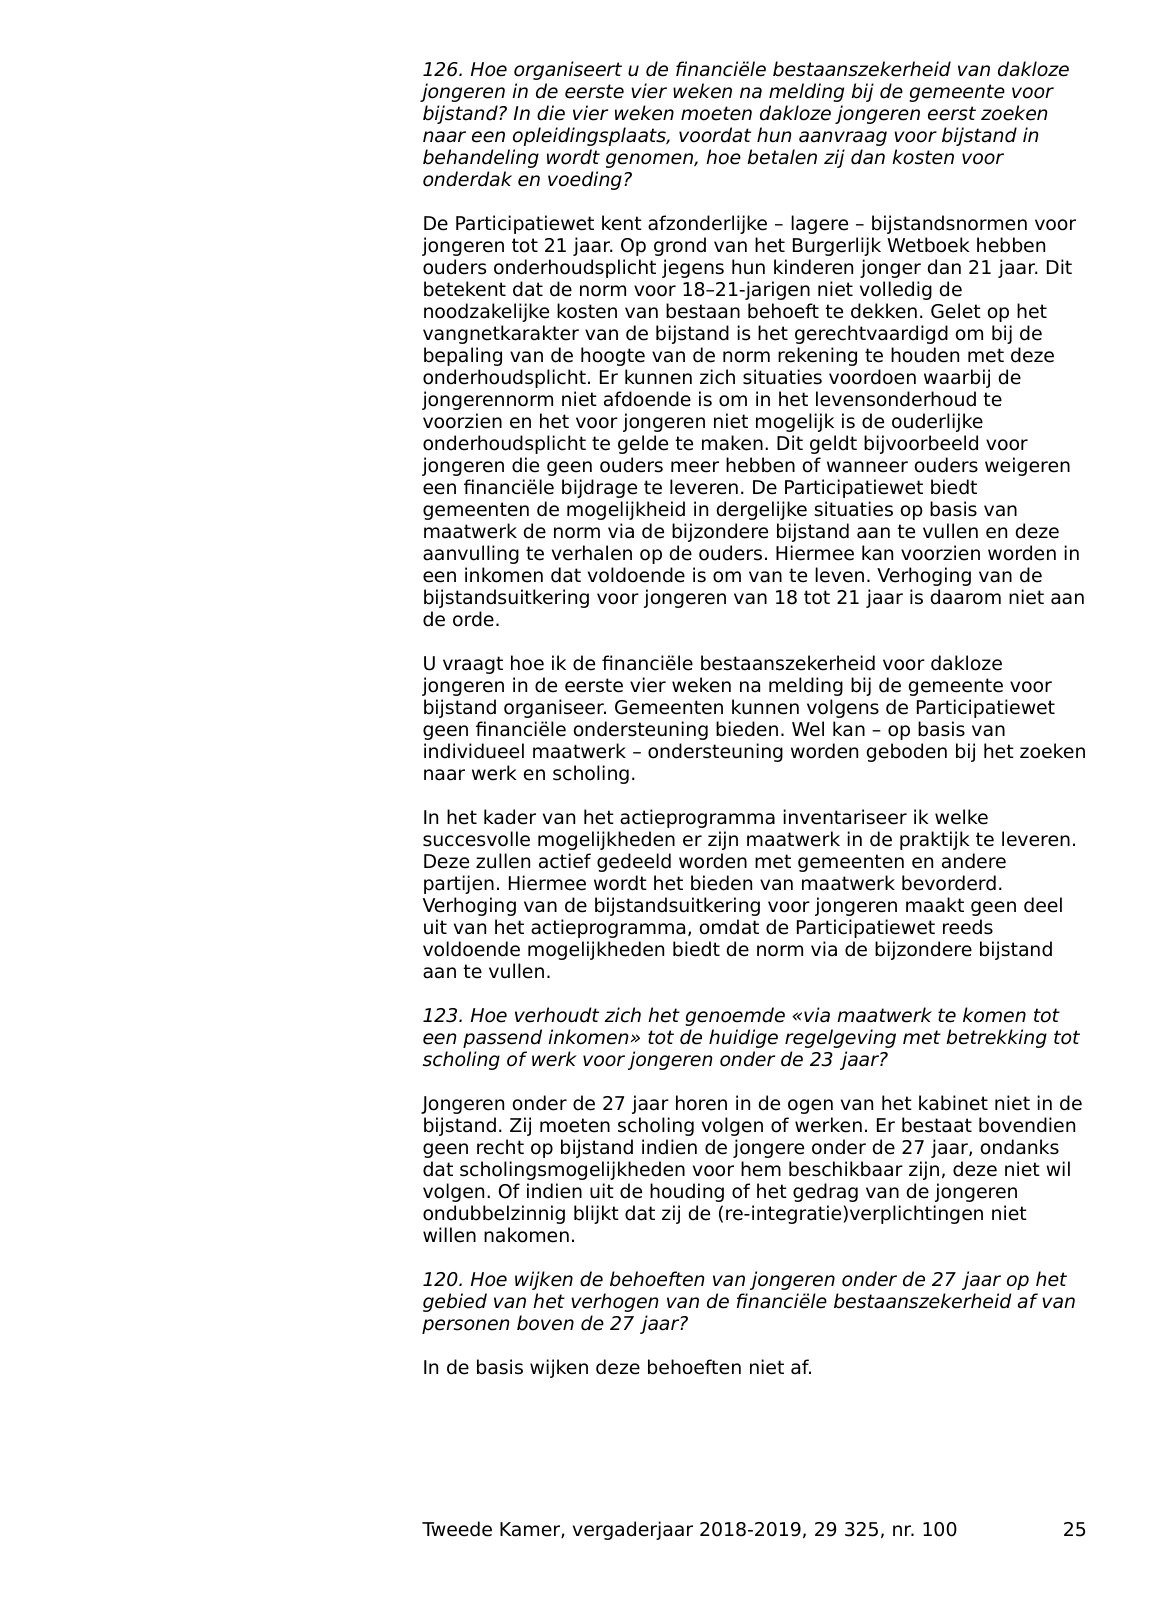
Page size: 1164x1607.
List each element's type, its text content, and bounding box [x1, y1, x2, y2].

text De Participatiewet kent afzonderlijke – lagere – bijstandsnormen voor jongeren tot 21 jaar. Op grond van het Burgerlijk Wetboek hebben ouders onderhoudsplicht jegens hun kinderen jonger dan 21 jaar. Dit betekent dat de norm voor 18–21-jarigen niet volledig de noodzakelijke kosten van bestaan behoeft te dekken. Gelet op het vangnetkarakter van de bijstand is het gerechtvaardigd om bij de bepaling van de hoogte van de norm rekening te houden met deze onderhoudsplicht. Er kunnen zich situaties voordoen waarbij de jongerennorm niet afdoende is om in het levensonderhoud te voorzien en het voor jongeren niet mogelijk is de ouderlijke onderhoudsplicht te gelde te maken. Dit geldt bijvoorbeeld voor jongeren die geen ouders meer hebben of wanneer ouders weigeren een financiële bijdrage te leveren. De Participatiewet biedt gemeenten de mogelijkheid in dergelijke situaties op basis van maatwerk de norm via de bijzondere bijstand aan te vullen en deze aanvulling te verhalen op de ouders. Hiermee kan voorzien worden in een inkomen dat voldoende is om van te leven. Verhoging van de bijstandsuitkering voor jongeren van 18 tot 21 jaar is daarom niet aan de orde. [422, 213, 1087, 631]
text Jongeren onder de 27 jaar horen in de ogen van het kabinet niet in de bijstand. Zij moeten scholing volgen of werken. Er bestaat bovendien geen recht op bijstand indien de jongere onder de 27 jaar, ondanks dat scholingsmogelijkheden voor hem beschikbaar zijn, deze niet wil volgen. Of indien uit de houding of het gedrag van de jongeren ondubbelzinnig blijkt dat zij de (re-integratie)verplichtingen niet willen nakomen. [422, 1093, 1087, 1247]
text U vraagt hoe ik de financiële bestaanszekerheid voor dakloze jongeren in de eerste vier weken na melding bij de gemeente voor bijstand organiseer. Gemeenten kunnen volgens de Participatiewet geen financiële ondersteuning bieden. Wel kan – op basis van individueel maatwerk – ondersteuning worden geboden bij het zoeken naar werk en scholing. [422, 653, 1087, 785]
text In het kader van het actieprogramma inventariseer ik welke succesvolle mogelijkheden er zijn maatwerk in de praktijk te leveren. Deze zullen actief gedeeld worden met gemeenten en andere partijen. Hiermee wordt het bieden van maatwerk bevorderd. Verhoging van de bijstandsuitkering voor jongeren maakt geen deel uit van het actieprogramma, omdat de Participatiewet reeds voldoende mogelijkheden biedt de norm via de bijzondere bijstand aan te vullen. [422, 807, 1087, 983]
text 123. Hoe verhoudt zich het genoemde «via maatwerk te komen tot een passend inkomen» tot de huidige regelgeving met betrekking tot scholing of werk voor jongeren onder de 23 jaar? [422, 1005, 1087, 1071]
text 120. Hoe wijken de behoeften van jongeren onder de 27 jaar op het gebied van het verhogen van de financiële bestaanszekerheid af van personen boven de 27 jaar? [422, 1269, 1087, 1335]
text 126. Hoe organiseert u de financiële bestaanszekerheid van dakloze jongeren in de eerste vier weken na melding bij de gemeente voor bijstand? In die vier weken moeten dakloze jongeren eerst zoeken naar een opleidingsplaats, voordat hun aanvraag voor bijstand in behandeling wordt genomen, hoe betalen zij dan kosten voor onderdak en voeding? [422, 59, 1087, 191]
text In de basis wijken deze behoeften niet af. [422, 1357, 1087, 1379]
